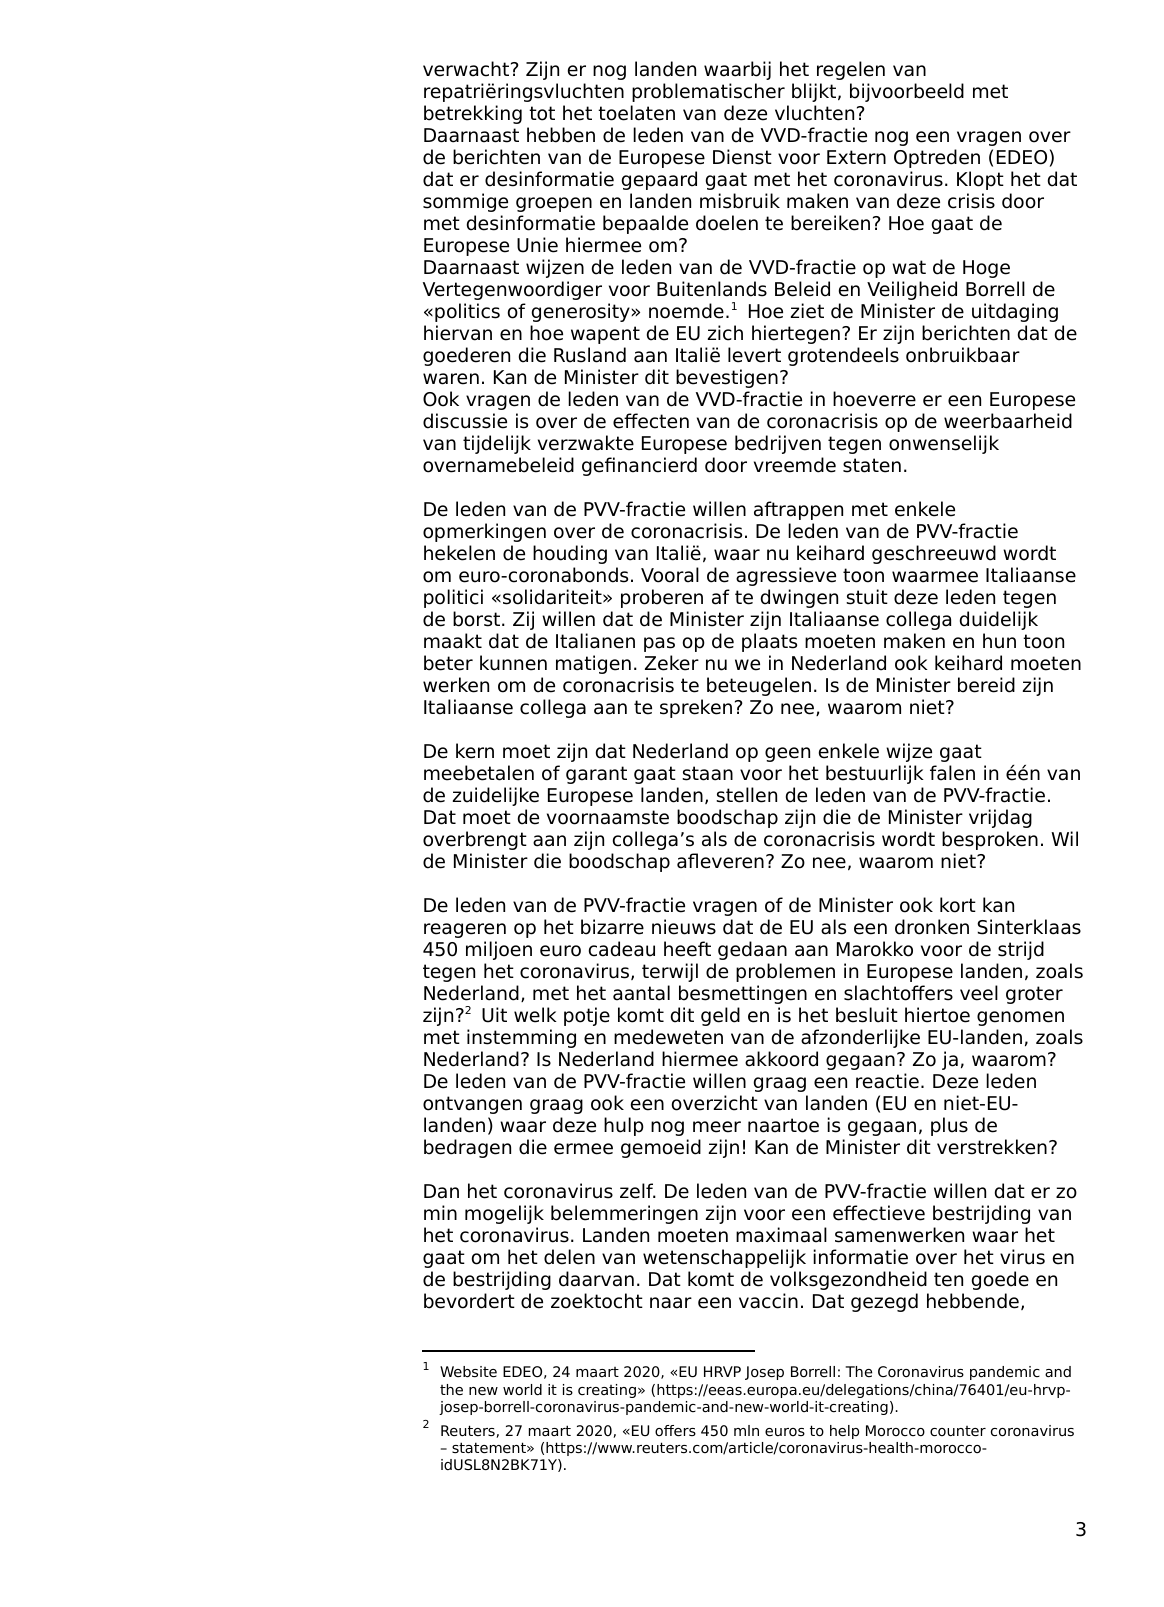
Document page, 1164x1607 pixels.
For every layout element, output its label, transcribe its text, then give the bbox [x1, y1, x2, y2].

text Ook vragen de leden van de VVD-fractie in hoeverre er een Europese discussie is over de effecten van de coronacrisis op de weerbaarheid van tijdelijk verzwakte Europese bedrijven tegen onwenselijk overnamebeleid gefinancierd door vreemde staten. [422, 389, 1087, 477]
text De leden van de PVV-fractie vragen of de Minister ook kort kan reageren op het bizarre nieuws dat de EU als een dronken Sinterklaas 450 miljoen euro cadeau heeft gedaan aan Marokko voor de strijd tegen het coronavirus, terwijl de problemen in Europese landen, zoals Nederland, met het aantal besmettingen en slachtoffers veel groter zijn? Uit welk potje komt dit geld en is het besluit hiertoe genomen met instemming en medeweten van de afzonderlijke EU-landen, zoals Nederland? Is Nederland hiermee akkoord gegaan? Zo ja, waarom? De leden van de PVV-fractie willen graag een reactie. Deze leden ontvangen graag ook een overzicht van landen (EU en niet-EU-landen) waar deze hulp nog meer naartoe is gegaan, plus de bedragen die ermee gemoeid zijn! Kan de Minister dit verstrekken? [422, 895, 1087, 1159]
text De kern moet zijn dat Nederland op geen enkele wijze gaat meebetalen of garant gaat staan voor het bestuurlijk falen in één van de zuidelijke Europese landen, stellen de leden van de PVV-fractie. Dat moet de voornaamste boodschap zijn die de Minister vrijdag overbrengt aan zijn collega’s als de coronacrisis wordt besproken. Wil de Minister die boodschap afleveren? Zo nee, waarom niet? [422, 741, 1087, 873]
text De leden van de PVV-fractie willen aftrappen met enkele opmerkingen over de coronacrisis. De leden van de PVV-fractie hekelen de houding van Italië, waar nu keihard geschreeuwd wordt om euro-coronabonds. Vooral de agressieve toon waarmee Italiaanse politici «solidariteit» proberen af te dwingen stuit deze leden tegen de borst. Zij willen dat de Minister zijn Italiaanse collega duidelijk maakt dat de Italianen pas op de plaats moeten maken en hun toon beter kunnen matigen. Zeker nu we in Nederland ook keihard moeten werken om de coronacrisis te beteugelen. Is de Minister bereid zijn Italiaanse collega aan te spreken? Zo nee, waarom niet? [422, 499, 1087, 719]
text Dan het coronavirus zelf. De leden van de PVV-fractie willen dat er zo min mogelijk belemmeringen zijn voor een effectieve bestrijding van het coronavirus. Landen moeten maximaal samenwerken waar het gaat om het delen van wetenschappelijk informatie over het virus en de bestrijding daarvan. Dat komt de volksgezondheid ten goede en bevordert de zoektocht naar een vaccin. Dat gezegd hebbende, [422, 1181, 1087, 1313]
text Daarnaast hebben de leden van de VVD-fractie nog een vragen over de berichten van de Europese Dienst voor Extern Optreden (EDEO) dat er desinformatie gepaard gaat met het coronavirus. Klopt het dat sommige groepen en landen misbruik maken van deze crisis door met desinformatie bepaalde doelen te bereiken? Hoe gaat de Europese Unie hiermee om? [422, 125, 1087, 257]
text Website EDEO, 24 maart 2020, «EU HRVP Josep Borrell: The Coronavirus pandemic and the new world it is creating» (https://eeas.europa.eu/delegations/china/76401/eu-hrvp-josep-borrell-coronavirus-pandemic-and-new-world-it-creating). [422, 1360, 1087, 1416]
text Reuters, 27 maart 2020, «EU offers 450 mln euros to help Morocco counter coronavirus – statement» (https://www.reuters.com/article/coronavirus-health-morocco-idUSL8N2BK71Y). [422, 1418, 1087, 1474]
text Daarnaast wijzen de leden van de VVD-fractie op wat de Hoge Vertegenwoordiger voor Buitenlands Beleid en Veiligheid Borrell de «politics of generosity» noemde. Hoe ziet de Minister de uitdaging hiervan en hoe wapent de EU zich hiertegen? Er zijn berichten dat de goederen die Rusland aan Italië levert grotendeels onbruikbaar waren. Kan de Minister dit bevestigen? [422, 257, 1087, 389]
text verwacht? Zijn er nog landen waarbij het regelen van repatriëringsvluchten problematischer blijkt, bijvoorbeeld met betrekking tot het toelaten van deze vluchten? [422, 59, 1087, 125]
